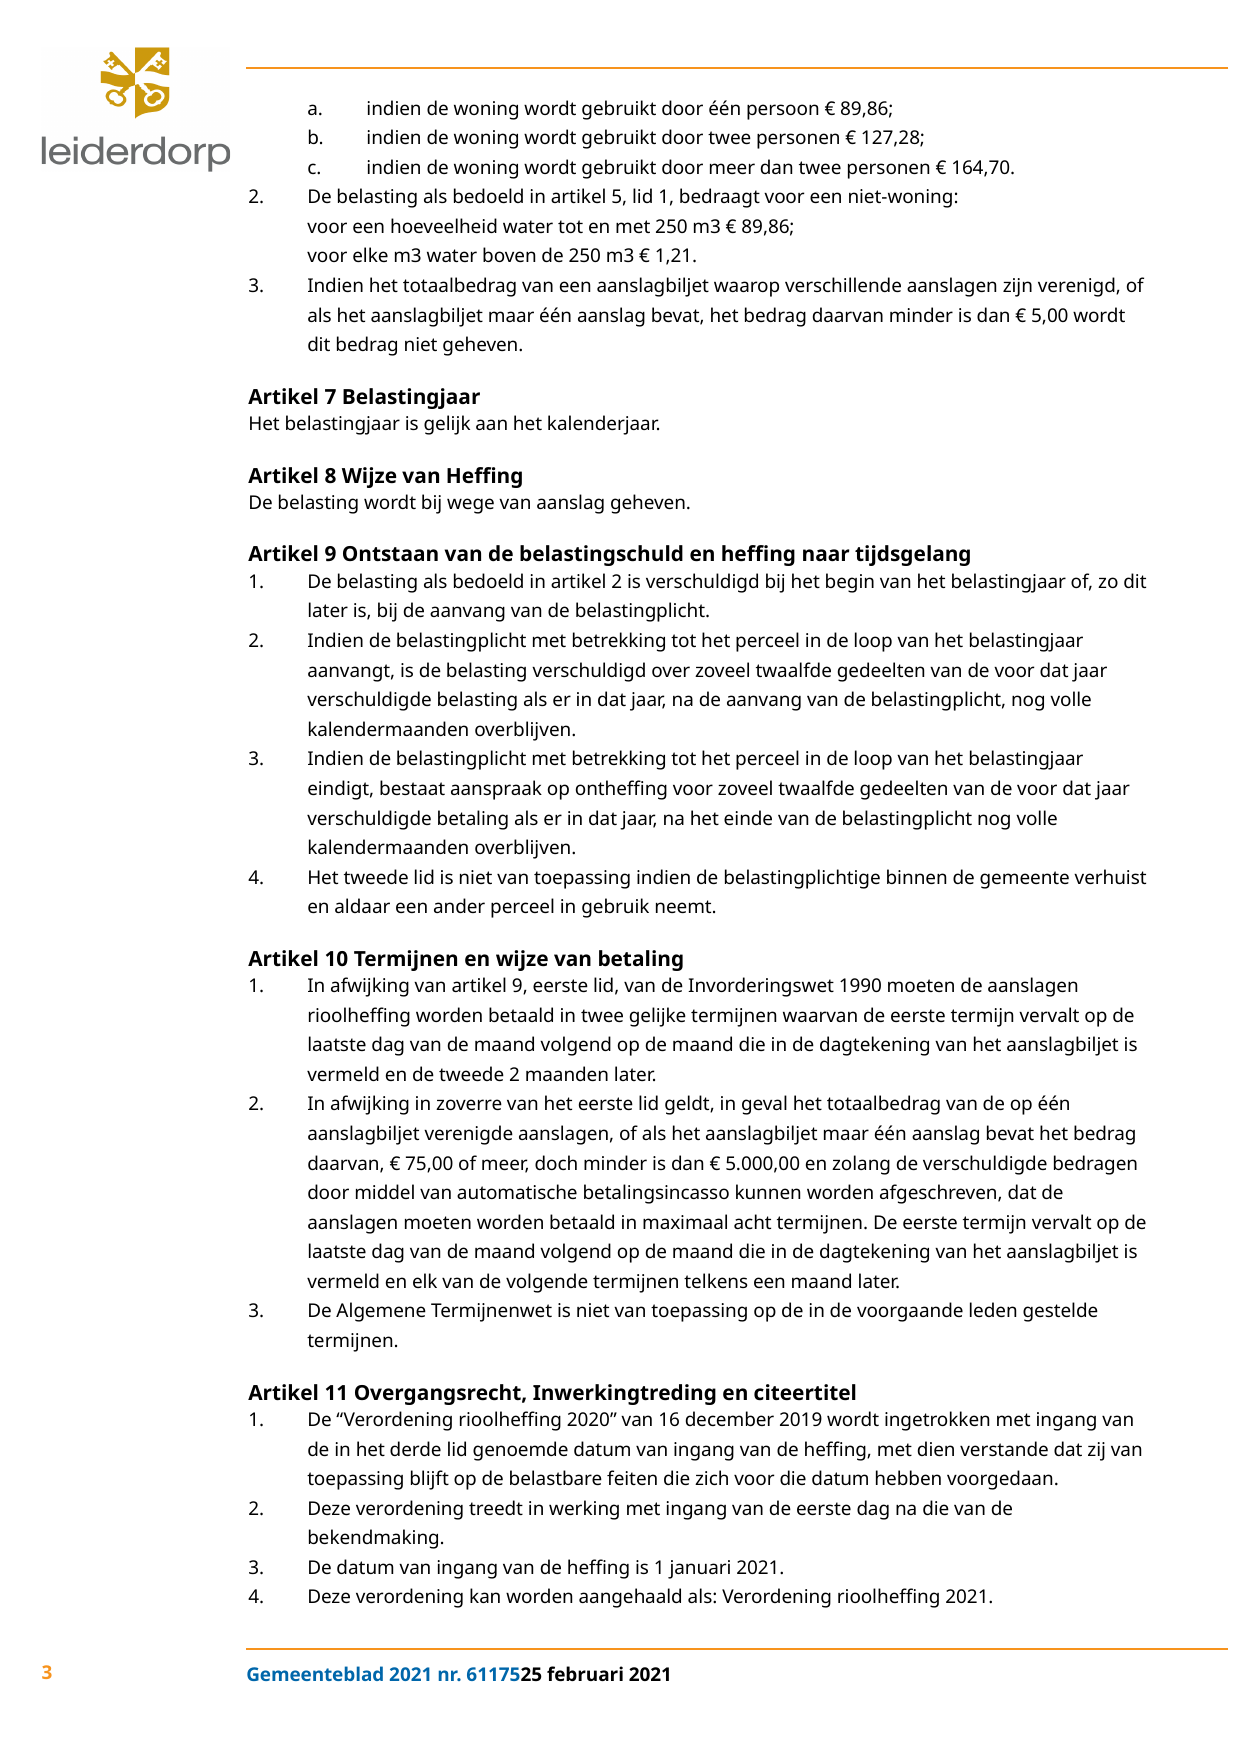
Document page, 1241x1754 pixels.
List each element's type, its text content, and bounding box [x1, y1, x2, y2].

list Deze verordening treedt in werking met ingang van de eerste dag na die van de bekendmaking. [248, 1495, 1152, 1550]
list voor een hoeveelheid water tot en met 250 m3 € 89,86; [248, 213, 1152, 239]
list De belasting als bedoeld in artikel 2 is verschuldigd bij het begin van het belastingjaar of, zo dit later is, bij de aanvang van de belastingplicht. [248, 568, 1152, 623]
list Indien de belastingplicht met betrekking tot het perceel in de loop van het belastingjaar eindigt, bestaat aanspraak op ontheffing voor zoveel twaalfde gedeelten van de voor dat jaar verschuldigde betaling als er in dat jaar, na het einde van de belastingplicht nog volle kalendermaanden overblijven. [248, 746, 1152, 860]
text Artikel 11 Overgangsrecht, Inwerkingtreding en citeertitel [248, 1378, 1152, 1406]
list De Algemene Termijnenwet is niet van toepassing op de in de voorgaande leden gestelde termijnen. [248, 1298, 1152, 1353]
list In afwijking van artikel 9, eerste lid, van de Invorderingswet 1990 moeten de aanslagen rioolheffing worden betaald in twee gelijke termijnen waarvan de eerste termijn vervalt op de laatste dag van de maand volgend op de maand die in de dagtekening van het aanslagbiljet is vermeld en de tweede 2 maanden later. [248, 972, 1152, 1087]
text Artikel 7 Belastingjaar [248, 382, 1152, 410]
text De belasting wordt bij wege van aanslag geheven. [248, 489, 1152, 515]
list Het tweede lid is niet van toepassing indien de belastingplichtige binnen de gemeente verhuist en aldaar een ander perceel in gebruik neemt. [248, 864, 1152, 919]
text Artikel 9 Ontstaan van de belastingschuld en heffing naar tijdsgelang [248, 539, 1152, 568]
list Indien het totaalbedrag van een aanslagbiljet waarop verschillende aanslagen zijn verenigd, of als het aanslagbiljet maar één aanslag bevat, het bedrag daarvan minder is dan € 5,00 wordt dit bedrag niet geheven. [248, 272, 1152, 357]
text Het belastingjaar is gelijk aan het kalenderjaar. [248, 410, 1152, 436]
list In afwijking in zoverre van het eerste lid geldt, in geval het totaalbedrag van de op één aanslagbiljet verenigde aanslagen, of als het aanslagbiljet maar één aanslag bevat het bedrag daarvan, € 75,00 of meer, doch minder is dan € 5.000,00 en zolang de verschuldigde bedragen door middel van automatische betalingsincasso kunnen worden afgeschreven, dat de aanslagen moeten worden betaald in maximaal acht termijnen. De eerste termijn vervalt op de laatste dag van de maand volgend op de maand die in de dagtekening van het aanslagbiljet is vermeld en elk van de volgende termijnen telkens een maand later. [248, 1091, 1152, 1294]
list De “Verordening rioolheffing 2020” van 16 december 2019 wordt ingetrokken met ingang van de in het derde lid genoemde datum van ingang van de heffing, met dien verstande dat zij van toepassing blijft op de belastbare feiten die zich voor die datum hebben voorgedaan. [248, 1406, 1152, 1491]
list indien de woning wordt gebruikt door één persoon € 89,86; [307, 95, 1152, 121]
text Artikel 8 Wijze van Heffing [248, 461, 1152, 489]
list indien de woning wordt gebruikt door twee personen € 127,28; [307, 124, 1152, 150]
picture [41, 47, 231, 172]
list De datum van ingang van de heffing is 1 januari 2021. [248, 1554, 1152, 1580]
list Indien de belastingplicht met betrekking tot het perceel in de loop van het belastingjaar aanvangt, is de belasting verschuldigd over zoveel twaalfde gedeelten van de voor dat jaar verschuldigde belasting als er in dat jaar, na de aanvang van de belastingplicht, nog volle kalendermaanden overblijven. [248, 627, 1152, 742]
text Artikel 10 Termijnen en wijze van betaling [248, 944, 1152, 972]
list De belasting als bedoeld in artikel 5, lid 1, bedraagt voor een niet-woning: [248, 183, 1152, 209]
list voor elke m3 water boven de 250 m3 € 1,21. [248, 243, 1152, 268]
list indien de woning wordt gebruikt door meer dan twee personen € 164,70. [307, 154, 1152, 180]
list Deze verordening kan worden aangehaald als: Verordening rioolheffing 2021. [248, 1584, 1152, 1609]
